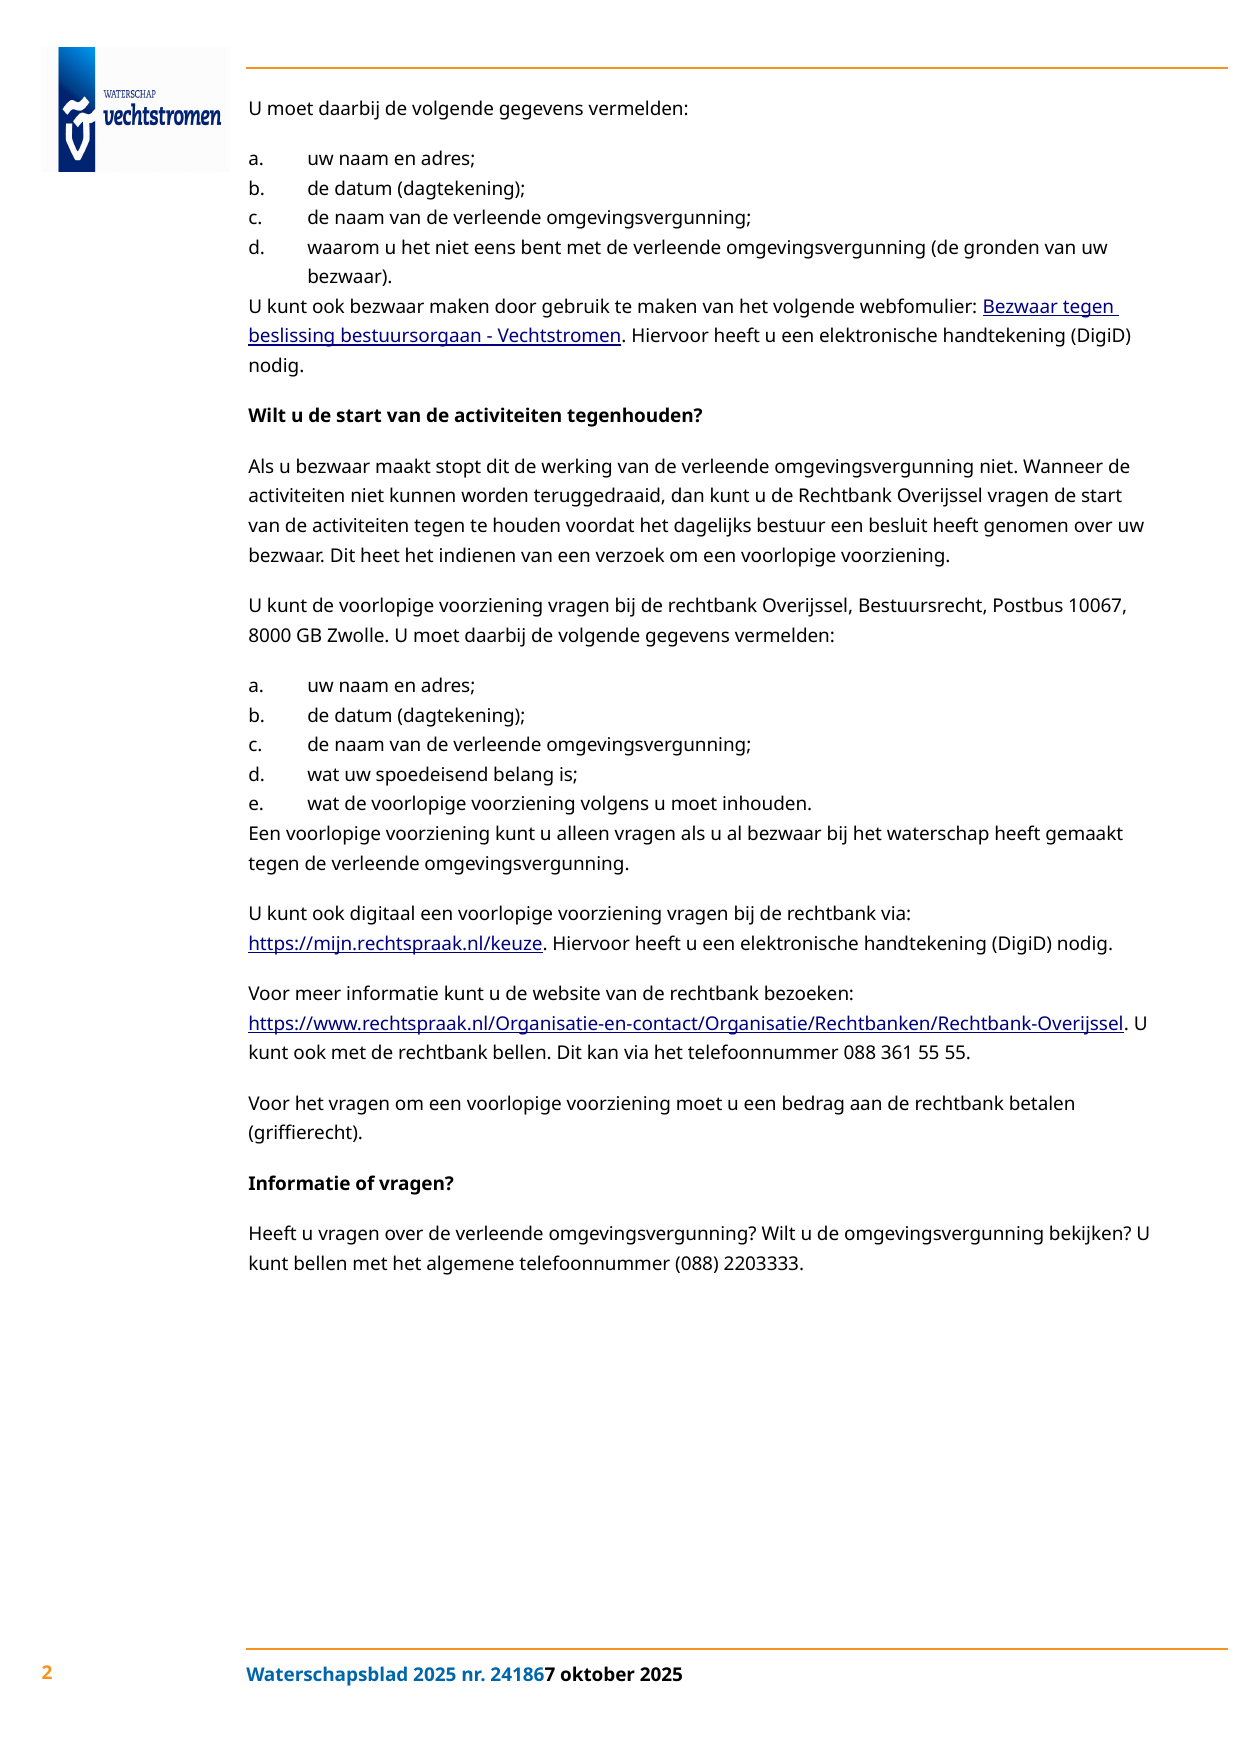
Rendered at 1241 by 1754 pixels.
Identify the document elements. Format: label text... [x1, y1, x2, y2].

list wat uw spoedeisend belang is; [248, 761, 1152, 787]
list de naam van de verleende omgevingsvergunning; [248, 204, 1152, 230]
list wat de voorlopige voorziening volgens u moet inhouden. [248, 791, 1152, 816]
text U kunt ook digitaal een voorlopige voorziening vragen bij de rechtbank via: https://mijn.rechtspraak.nl/keuze. Hiervoor heeft u een elektronische handtekening (DigiD) nodig. [248, 900, 1152, 956]
text Als u bezwaar maakt stopt dit de werking van de verleende omgevingsvergunning niet. Wanneer de activiteiten niet kunnen worden teruggedraaid, dan kunt u de Rechtbank Overijssel vragen de start van de activiteiten tegen te houden voordat het dagelijks bestuur een besluit heeft genomen over uw bezwaar. Dit heet het indienen van een verzoek om een voorlopige voorziening. [248, 453, 1152, 568]
text U kunt ook bezwaar maken door gebruik te maken van het volgende webfomulier: Bezwaar tegen beslissing bestuursorgaan - Vechtstromen. Hiervoor heeft u een elektronische handtekening (DigiD) nodig. [248, 293, 1152, 378]
list de datum (dagtekening); [248, 702, 1152, 728]
list waarom u het niet eens bent met de verleende omgevingsvergunning (de gronden van uw bezwaar). [248, 234, 1152, 289]
text U moet daarbij de volgende gegevens vermelden: [248, 95, 1152, 121]
list de naam van de verleende omgevingsvergunning; [248, 731, 1152, 757]
picture [41, 47, 231, 172]
list de datum (dagtekening); [248, 175, 1152, 201]
text Wilt u de start van de activiteiten tegenhouden? [248, 403, 1152, 428]
list uw naam en adres; [248, 672, 1152, 698]
text U kunt de voorlopige voorziening vragen bij de rechtbank Overijssel, Bestuursrecht, Postbus 10067, 8000 GB Zwolle. U moet daarbij de volgende gegevens vermelden: [248, 592, 1152, 648]
text Informatie of vragen? [248, 1170, 1152, 1196]
text Voor meer informatie kunt u de website van de rechtbank bezoeken: https://www.rechtspraak.nl/Organisatie-en-contact/Organisatie/Rechtbanken/Rechtbank-Overijssel. U kunt ook met de rechtbank bellen. Dit kan via het telefoonnummer 088 361 55 55. [248, 980, 1152, 1065]
list uw naam en adres; [248, 145, 1152, 171]
text Een voorlopige voorziening kunt u alleen vragen als u al bezwaar bij het waterschap heeft gemaakt tegen de verleende omgevingsvergunning. [248, 820, 1152, 876]
text Voor het vragen om een voorlopige voorziening moet u een bedrag aan de rechtbank betalen (griffierecht). [248, 1090, 1152, 1145]
text Heeft u vragen over de verleende omgevingsvergunning? Wilt u de omgevingsvergunning bekijken? U kunt bellen met het algemene telefoonnummer (088) 2203333. [248, 1220, 1152, 1276]
